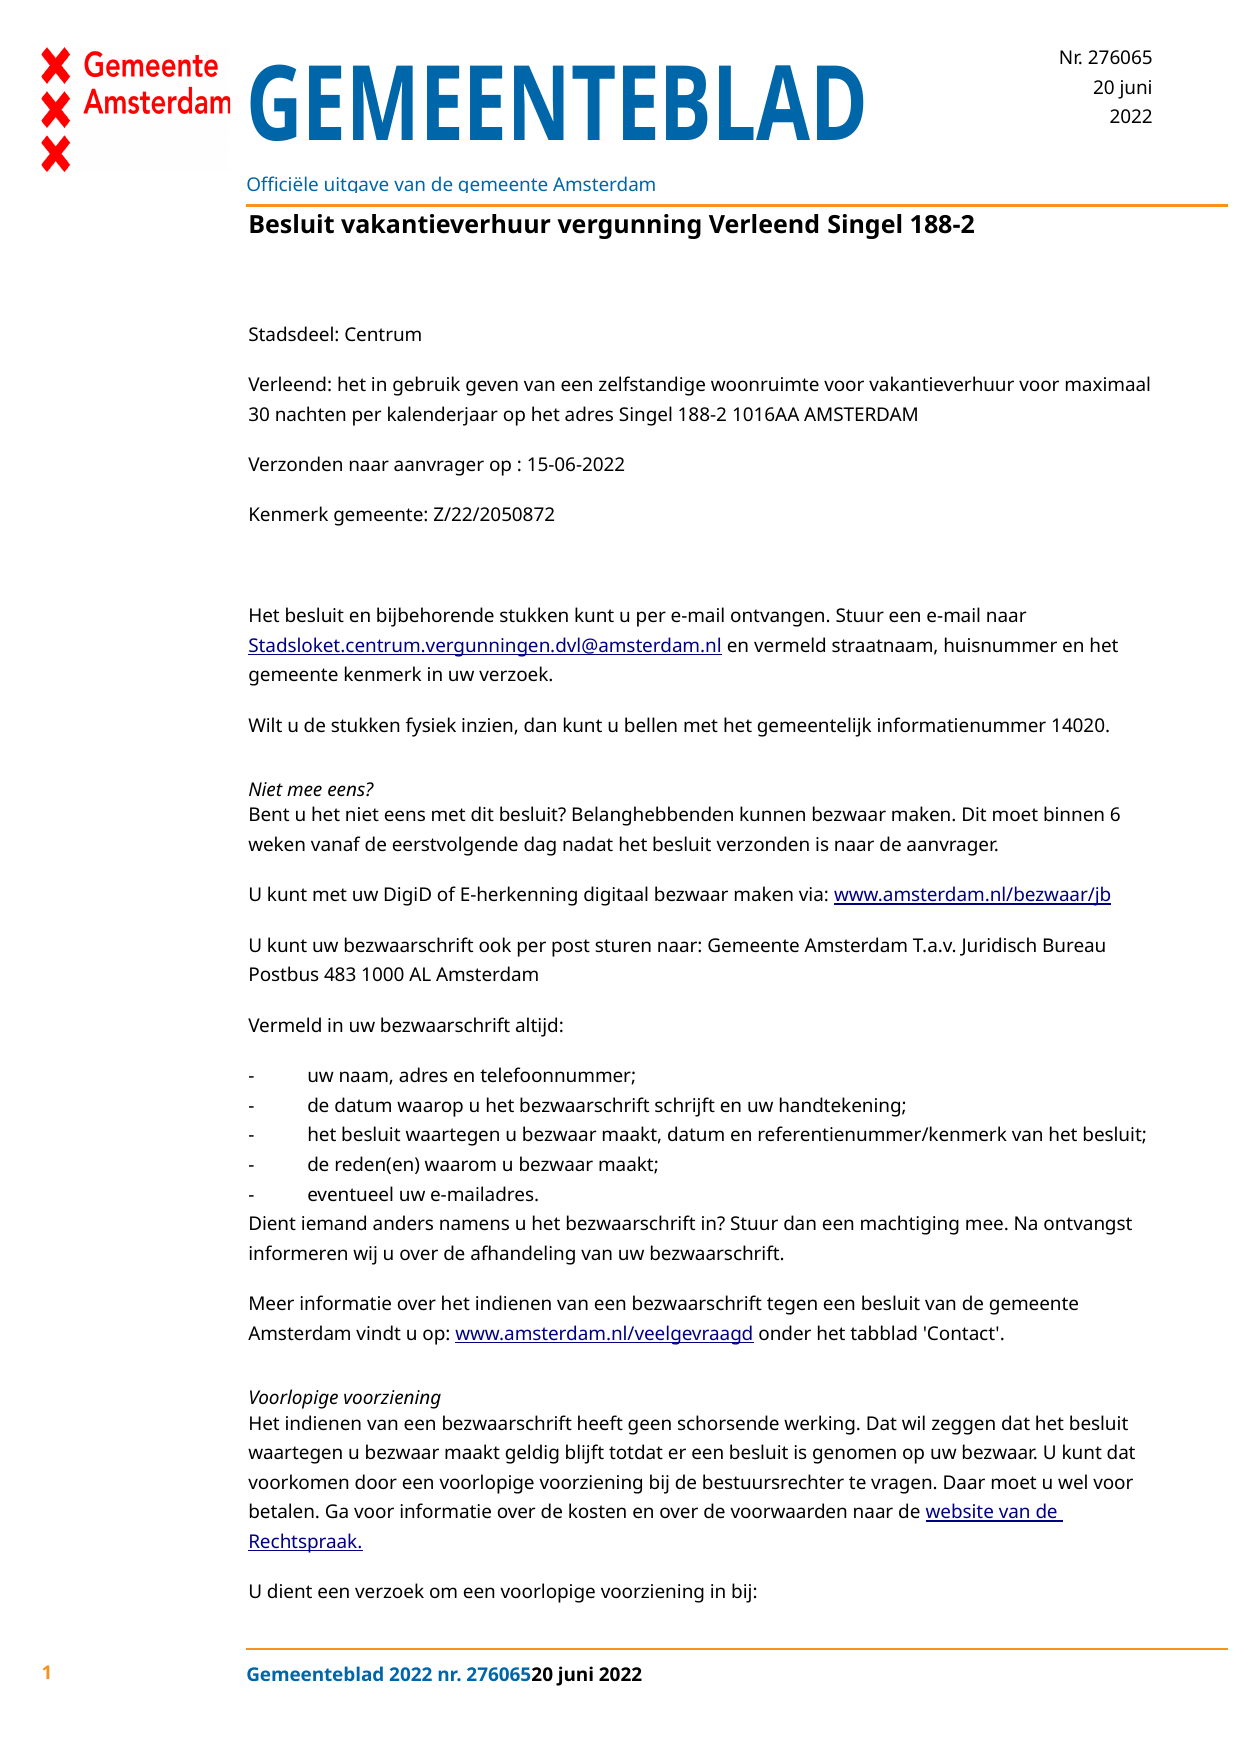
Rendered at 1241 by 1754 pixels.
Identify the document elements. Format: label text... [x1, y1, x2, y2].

list het besluit waartegen u bezwaar maakt, datum en referentienummer/kenmerk van het besluit; [248, 1122, 1152, 1147]
list eventueel uw e-mailadres. [248, 1181, 1152, 1207]
text Verzonden naar aanvrager op : 15-06-2022 [248, 451, 1152, 477]
text Verleend: het in gebruik geven van een zelfstandige woonruimte voor vakantieverhuur voor maximaal 30 nachten per kalenderjaar op het adres Singel 188-2 1016AA AMSTERDAM [248, 371, 1152, 426]
list de datum waarop u het bezwaarschrift schrijft en uw handtekening; [248, 1092, 1152, 1118]
text Voorlopige voorziening [248, 1384, 1152, 1410]
text Wilt u de stukken fysiek inzien, dan kunt u bellen met het gemeentelijk informatienummer 14020. [248, 712, 1152, 738]
text Besluit vakantieverhuur vergunning Verleend Singel 188-2 [248, 207, 1152, 241]
list uw naam, adres en telefoonnummer; [248, 1062, 1152, 1088]
text U dient een verzoek om een voorlopige voorziening in bij: [248, 1578, 1152, 1604]
text U kunt met uw DigiD of E-herkenning digitaal bezwaar maken via: www.amsterdam.nl/bezwaar/jb [248, 882, 1152, 907]
text Het indienen van een bezwaarschrift heeft geen schorsende werking. Dat wil zeggen dat het besluit waartegen u bezwaar maakt geldig blijft totdat er een besluit is genomen op uw bezwaar. U kunt dat voorkomen door een voorlopige voorziening bij de bestuursrechter te vragen. Daar moet u wel voor betalen. Ga voor informatie over de kosten en over de voorwaarden naar de website van de Rechtspraak. [248, 1410, 1152, 1554]
list de reden(en) waarom u bezwaar maakt; [248, 1151, 1152, 1177]
text Dient iemand anders namens u het bezwaarschrift in? Stuur dan een machtiging mee. Na ontvangst informeren wij u over de afhandeling van uw bezwaarschrift. [248, 1210, 1152, 1266]
text Stadsdeel: Centrum [248, 321, 1152, 346]
text Meer informatie over het indienen van een bezwaarschrift tegen een besluit van de gemeente Amsterdam vindt u op: www.amsterdam.nl/veelgevraagd onder het tabblad 'Contact'. [248, 1290, 1152, 1346]
text U kunt uw bezwaarschrift ook per post sturen naar: Gemeente Amsterdam T.a.v. Juridisch Bureau Postbus 483 1000 AL Amsterdam [248, 932, 1152, 987]
text Bent u het niet eens met dit besluit? Belanghebbenden kunnen bezwaar maken. Dit moet binnen 6 weken vanaf de eerstvolgende dag nadat het besluit verzonden is naar de aanvrager. [248, 802, 1152, 857]
text Kenmerk gemeente: Z/22/2050872 [248, 502, 1152, 527]
picture [41, 47, 231, 172]
text Vermeld in uw bezwaarschrift altijd: [248, 1012, 1152, 1038]
text Het besluit en bijbehorende stukken kunt u per e-mail ontvangen. Stuur een e-mail naar Stadsloket.centrum.vergunningen.dvl@amsterdam.nl en vermeld straatnaam, huisnummer en het gemeente kenmerk in uw verzoek. [248, 602, 1152, 687]
text Niet mee eens? [248, 776, 1152, 802]
